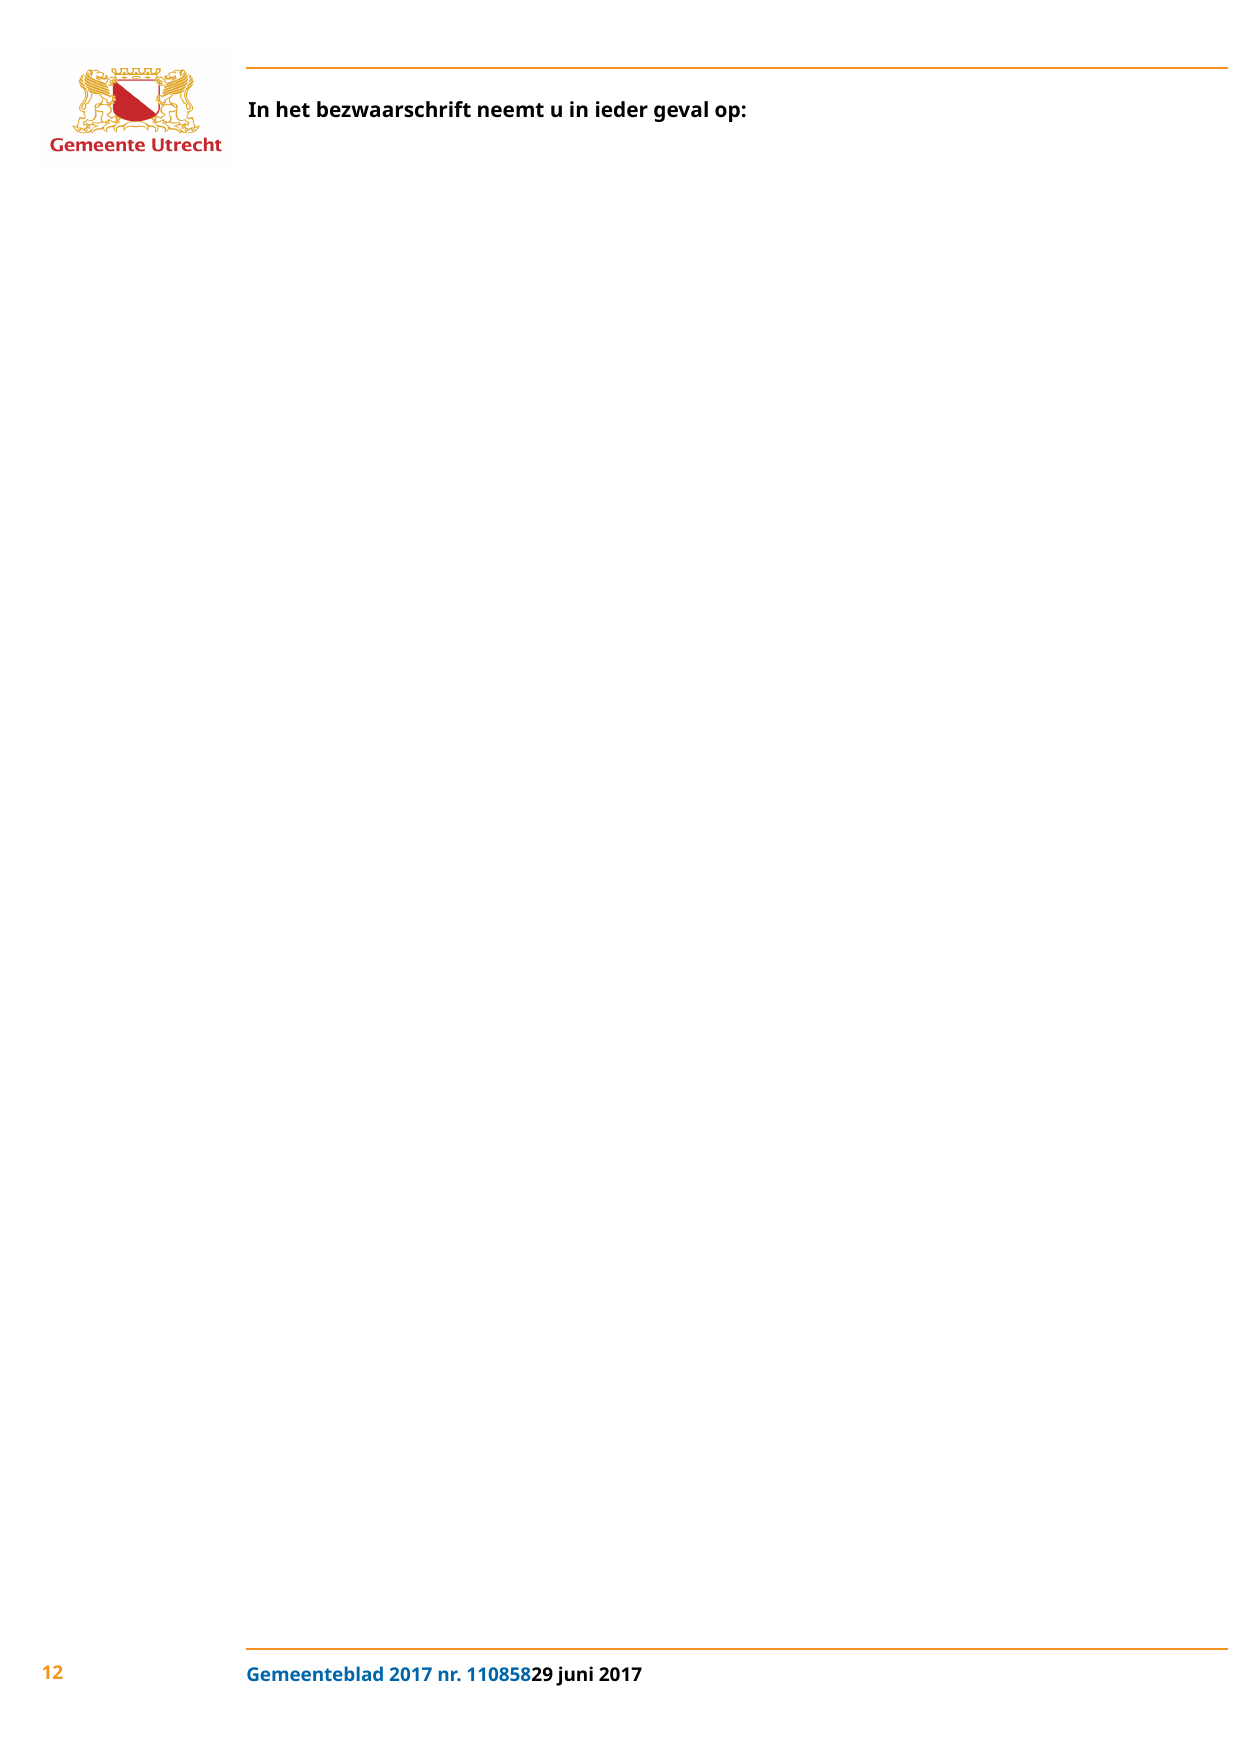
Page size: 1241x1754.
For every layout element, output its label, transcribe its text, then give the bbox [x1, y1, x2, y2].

text In het bezwaarschrift neemt u in ieder geval op: [248, 95, 1152, 123]
picture [41, 47, 231, 172]
